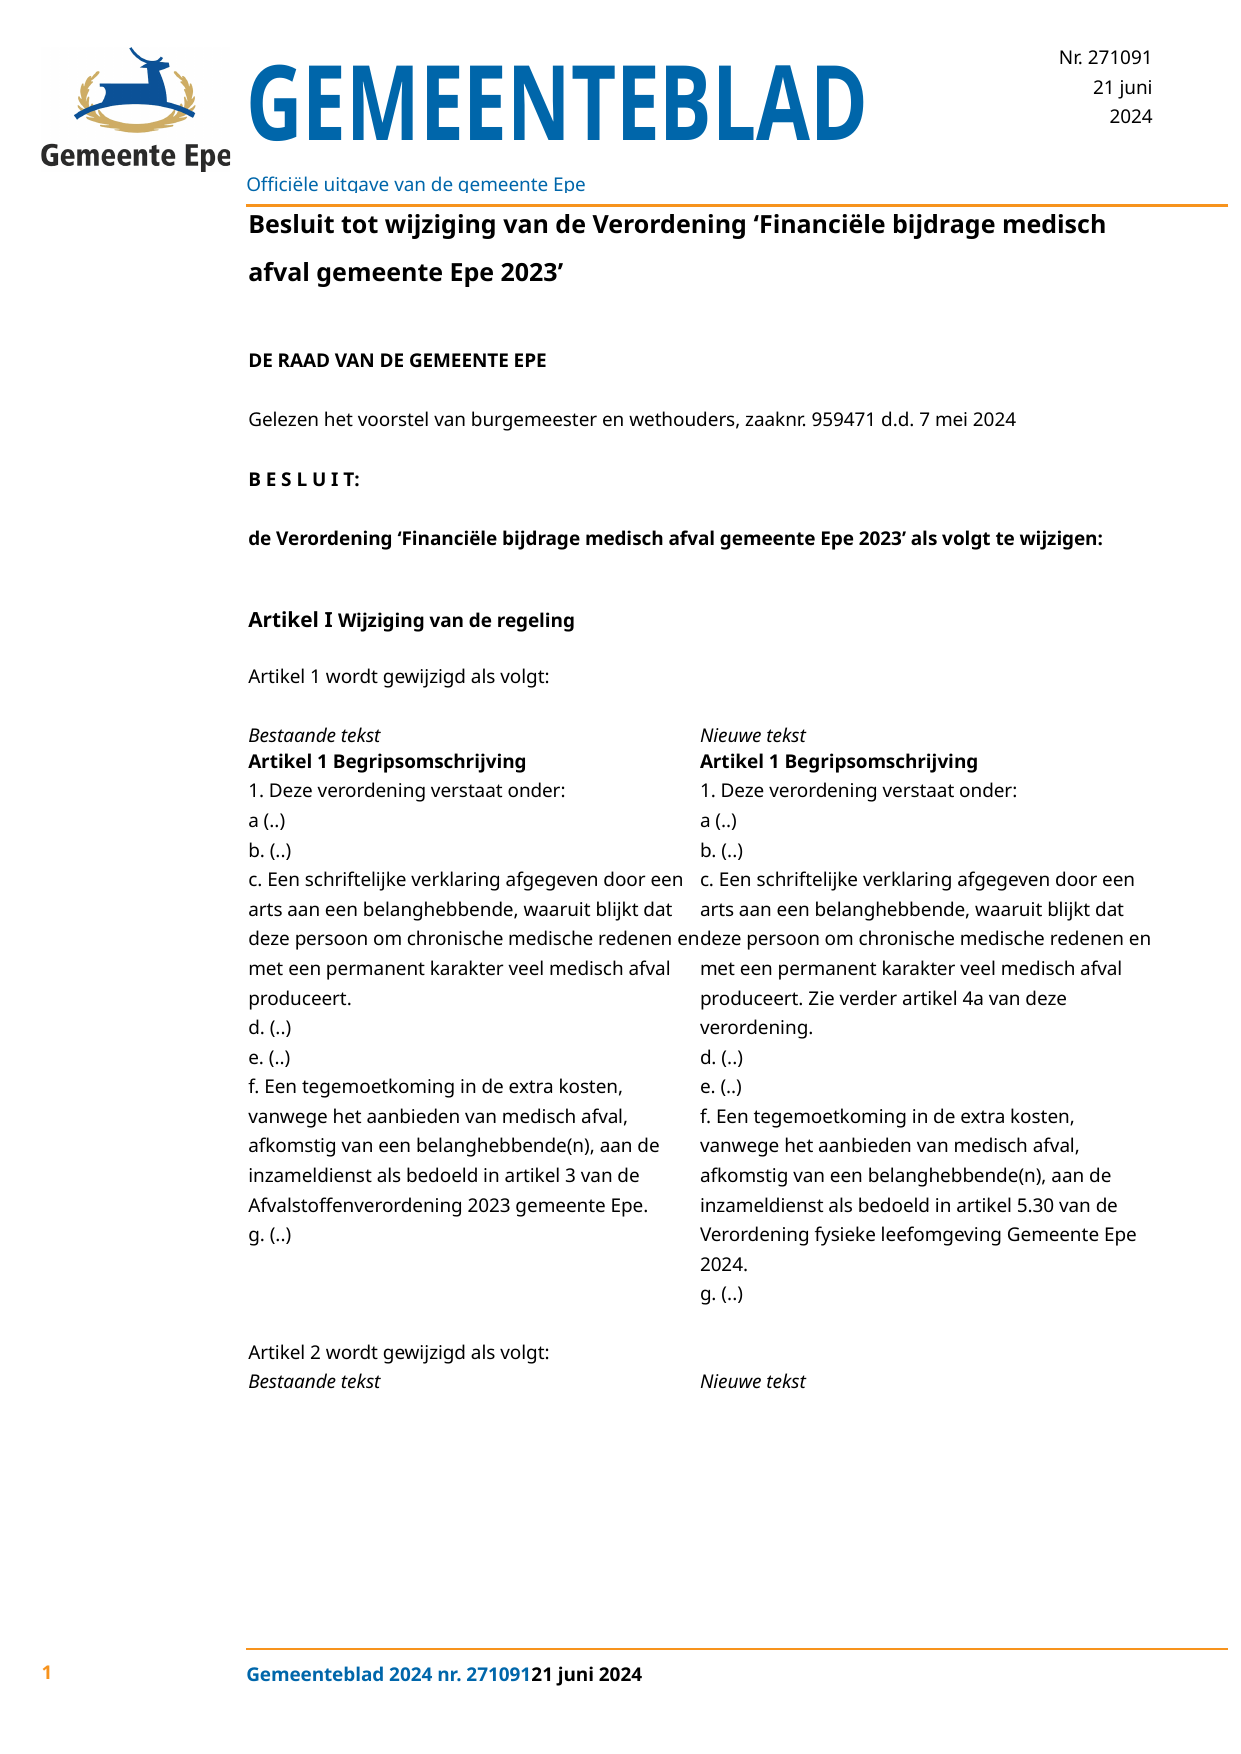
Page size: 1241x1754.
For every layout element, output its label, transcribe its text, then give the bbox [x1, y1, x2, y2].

text Artikel 1 wordt gewijzigd als volgt: [248, 663, 1152, 689]
text Besluit tot wijziging van de Verordening ‘Financiële bijdrage medisch afval gemeente Epe 2023’ [248, 207, 1152, 288]
text Artikel 2 wordt gewijzigd als volgt: [248, 1339, 1152, 1365]
text DE RAAD VAN DE GEMEENTE EPE [248, 347, 1152, 373]
table_header Nieuwe tekst [700, 722, 1152, 748]
table_cell Artikel 1 Begripsomschrijving 1. Deze verordening verstaat onder: a (..) b. (..) c. Een schriftelijke verklaring afgegeven door een arts aan een belanghebbende, waaruit blijkt dat deze persoon om chronische medische redenen en met een permanent karakter veel medisch afval produceert. Zie verder artikel 4a van deze verordening. d. (..) e. (..) f. Een tegemoetkoming in de extra kosten, vanwege het aanbieden van medisch afval, afkomstig van een belanghebbende(n), aan de inzameldienst als bedoeld in artikel 5.30 van de Verordening fysieke leefomgeving Gemeente Epe 2024. g. (..) [700, 748, 1152, 1306]
table_header Bestaande tekst [248, 1369, 700, 1394]
table_cell Artikel 1 Begripsomschrijving 1. Deze verordening verstaat onder: a (..) b. (..) c. Een schriftelijke verklaring afgegeven door een arts aan een belanghebbende, waaruit blijkt dat deze persoon om chronische medische redenen en met een permanent karakter veel medisch afval produceert. d. (..) e. (..) f. Een tegemoetkoming in de extra kosten, vanwege het aanbieden van medisch afval, afkomstig van een belanghebbende(n), aan de inzameldienst als bedoeld in artikel 3 van de Afvalstoffenverordening 2023 gemeente Epe. g. (..) [248, 748, 700, 1306]
text B E S L U I T: [248, 466, 1152, 492]
text Artikel I Wijziging van de regeling [248, 605, 1152, 633]
table_header Bestaande tekst [248, 722, 700, 748]
picture [41, 47, 231, 172]
table_header Nieuwe tekst [700, 1369, 1152, 1394]
text Gelezen het voorstel van burgemeester en wethouders, zaaknr. 959471 d.d. 7 mei 2024 [248, 407, 1152, 432]
text de Verordening ‘Financiële bijdrage medisch afval gemeente Epe 2023’ als volgt te wijzigen: [248, 525, 1152, 551]
